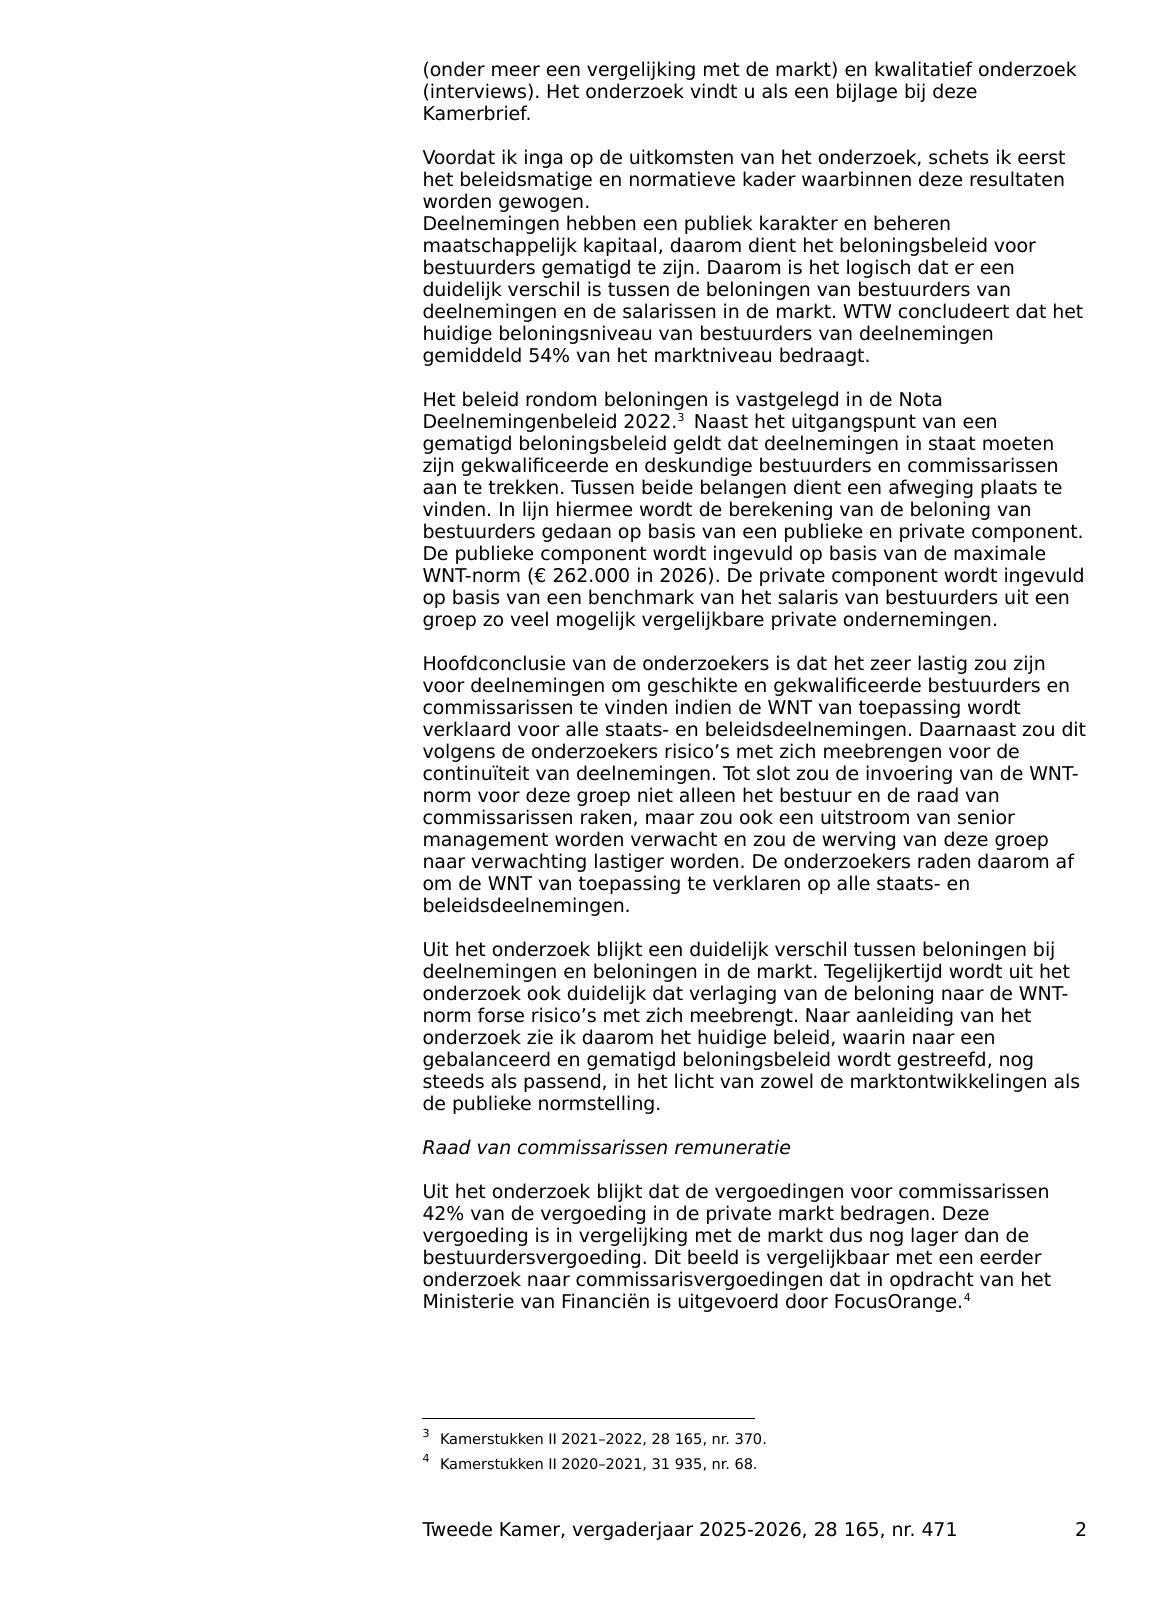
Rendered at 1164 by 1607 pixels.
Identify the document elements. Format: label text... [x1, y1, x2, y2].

text Voordat ik inga op de uitkomsten van het onderzoek, schets ik eerst het beleidsmatige en normatieve kader waarbinnen deze resultaten worden gewogen. [422, 147, 1087, 213]
text Het beleid rondom beloningen is vastgelegd in de Nota Deelnemingenbeleid 2022. Naast het uitgangspunt van een gematigd beloningsbeleid geldt dat deelnemingen in staat moeten zijn gekwalificeerde en deskundige bestuurders en commissarissen aan te trekken. Tussen beide belangen dient een afweging plaats te vinden. In lijn hiermee wordt de berekening van de beloning van bestuurders gedaan op basis van een publieke en private component. De publieke component wordt ingevuld op basis van de maximale WNT-norm (€ 262.000 in 2026). De private component wordt ingevuld op basis van een benchmark van het salaris van bestuurders uit een groep zo veel mogelijk vergelijkbare private ondernemingen. [422, 389, 1087, 631]
text Uit het onderzoek blijkt een duidelijk verschil tussen beloningen bij deelnemingen en beloningen in de markt. Tegelijkertijd wordt uit het onderzoek ook duidelijk dat verlaging van de beloning naar de WNT-norm forse risico’s met zich meebrengt. Naar aanleiding van het onderzoek zie ik daarom het huidige beleid, waarin naar een gebalanceerd en gematigd beloningsbeleid wordt gestreefd, nog steeds als passend, in het licht van zowel de marktontwikkelingen als de publieke normstelling. [422, 939, 1087, 1115]
text (onder meer een vergelijking met de markt) en kwalitatief onderzoek (interviews). Het onderzoek vindt u als een bijlage bij deze Kamerbrief. [422, 59, 1087, 125]
text Kamerstukken II 2020–2021, 31 935, nr. 68. [422, 1452, 1087, 1474]
subtitle Raad van commissarissen remuneratie [422, 1137, 1087, 1159]
text Hoofdconclusie van de onderzoekers is dat het zeer lastig zou zijn voor deelnemingen om geschikte en gekwalificeerde bestuurders en commissarissen te vinden indien de WNT van toepassing wordt verklaard voor alle staats- en beleidsdeelnemingen. Daarnaast zou dit volgens de onderzoekers risico’s met zich meebrengen voor de continuïteit van deelnemingen. Tot slot zou de invoering van de WNT-norm voor deze groep niet alleen het bestuur en de raad van commissarissen raken, maar zou ook een uitstroom van senior management worden verwacht en zou de werving van deze groep naar verwachting lastiger worden. De onderzoekers raden daarom af om de WNT van toepassing te verklaren op alle staats- en beleidsdeelnemingen. [422, 653, 1087, 917]
text Uit het onderzoek blijkt dat de vergoedingen voor commissarissen 42% van de vergoeding in de private markt bedragen. Deze vergoeding is in vergelijking met de markt dus nog lager dan de bestuurdersvergoeding. Dit beeld is vergelijkbaar met een eerder onderzoek naar commissarisvergoedingen dat in opdracht van het Ministerie van Financiën is uitgevoerd door FocusOrange. [422, 1181, 1087, 1313]
text Deelnemingen hebben een publiek karakter en beheren maatschappelijk kapitaal, daarom dient het beloningsbeleid voor bestuurders gematigd te zijn. Daarom is het logisch dat er een duidelijk verschil is tussen de beloningen van bestuurders van deelnemingen en de salarissen in de markt. WTW concludeert dat het huidige beloningsniveau van bestuurders van deelnemingen gemiddeld 54% van het marktniveau bedraagt. [422, 213, 1087, 367]
text Kamerstukken II 2021–2022, 28 165, nr. 370. [422, 1427, 1087, 1449]
